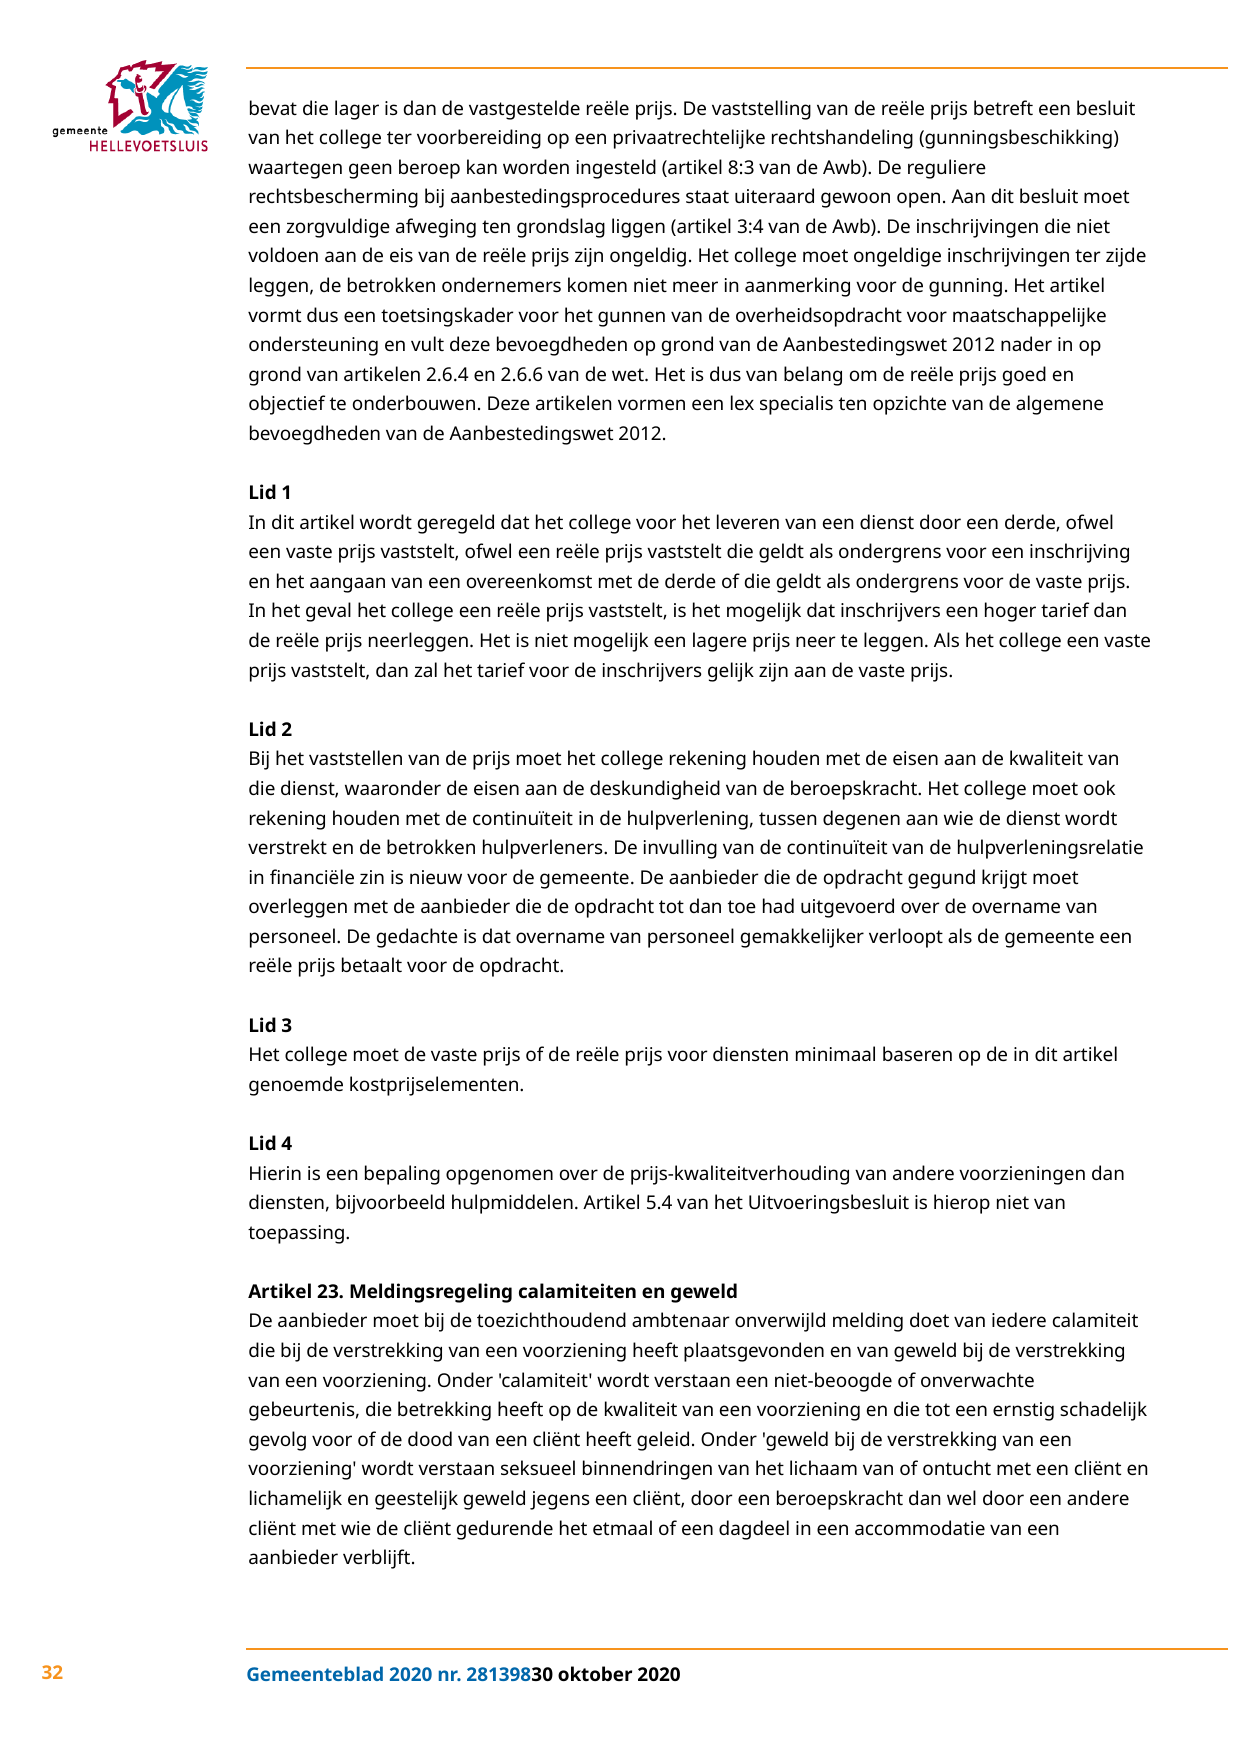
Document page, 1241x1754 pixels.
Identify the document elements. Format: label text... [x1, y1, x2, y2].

text Het college moet de vaste prijs of de reële prijs voor diensten minimaal baseren op de in dit artikel genoemde kostprijselementen. [248, 1041, 1152, 1097]
text Lid 4 [248, 1130, 1152, 1156]
text Lid 1 [248, 479, 1152, 505]
text In dit artikel wordt geregeld dat het college voor het leveren van een dienst door een derde, ofwel een vaste prijs vaststelt, ofwel een reële prijs vaststelt die geldt als ondergrens voor een inschrijving en het aangaan van een overeenkomst met de derde of die geldt als ondergrens voor de vaste prijs. In het geval het college een reële prijs vaststelt, is het mogelijk dat inschrijvers een hoger tarief dan de reële prijs neerleggen. Het is niet mogelijk een lagere prijs neer te leggen. Als het college een vaste prijs vaststelt, dan zal het tarief voor de inschrijvers gelijk zijn aan de vaste prijs. [248, 509, 1152, 683]
text Artikel 23. Meldingsregeling calamiteiten en geweld [248, 1278, 1152, 1304]
text Lid 3 [248, 1012, 1152, 1038]
text Lid 2 [248, 716, 1152, 742]
text De aanbieder moet bij de toezichthoudend ambtenaar onverwijld melding doet van iedere calamiteit die bij de verstrekking van een voorziening heeft plaatsgevonden en van geweld bij de verstrekking van een voorziening. Onder 'calamiteit' wordt verstaan een niet-beoogde of onverwachte gebeurtenis, die betrekking heeft op de kwaliteit van een voorziening en die tot een ernstig schadelijk gevolg voor of de dood van een cliënt heeft geleid. Onder 'geweld bij de verstrekking van een voorziening' wordt verstaan seksueel binnendringen van het lichaam van of ontucht met een cliënt en lichamelijk en geestelijk geweld jegens een cliënt, door een beroepskracht dan wel door een andere cliënt met wie de cliënt gedurende het etmaal of een dagdeel in een accommodatie van een aanbieder verblijft. [248, 1308, 1152, 1570]
picture [41, 47, 231, 172]
text Hierin is een bepaling opgenomen over de prijs-kwaliteitverhouding van andere voorzieningen dan diensten, bijvoorbeeld hulpmiddelen. Artikel 5.4 van het Uitvoeringsbesluit is hierop niet van toepassing. [248, 1160, 1152, 1245]
text Bij het vaststellen van de prijs moet het college rekening houden met de eisen aan de kwaliteit van die dienst, waaronder de eisen aan de deskundigheid van de beroepskracht. Het college moet ook rekening houden met de continuïteit in de hulpverlening, tussen degenen aan wie de dienst wordt verstrekt en de betrokken hulpverleners. De invulling van de continuïteit van de hulpverleningsrelatie in financiële zin is nieuw voor de gemeente. De aanbieder die de opdracht gegund krijgt moet overleggen met de aanbieder die de opdracht tot dan toe had uitgevoerd over de overname van personeel. De gedachte is dat overname van personeel gemakkelijker verloopt als de gemeente een reële prijs betaalt voor de opdracht. [248, 746, 1152, 978]
text bevat die lager is dan de vastgestelde reële prijs. De vaststelling van de reële prijs betreft een besluit van het college ter voorbereiding op een privaatrechtelijke rechtshandeling (gunningsbeschikking) waartegen geen beroep kan worden ingesteld (artikel 8:3 van de Awb). De reguliere rechtsbescherming bij aanbestedingsprocedures staat uiteraard gewoon open. Aan dit besluit moet een zorgvuldige afweging ten grondslag liggen (artikel 3:4 van de Awb). De inschrijvingen die niet voldoen aan de eis van de reële prijs zijn ongeldig. Het college moet ongeldige inschrijvingen ter zijde leggen, de betrokken ondernemers komen niet meer in aanmerking voor de gunning. Het artikel vormt dus een toetsingskader voor het gunnen van de overheidsopdracht voor maatschappelijke ondersteuning en vult deze bevoegdheden op grond van de Aanbestedingswet 2012 nader in op grond van artikelen 2.6.4 en 2.6.6 van de wet. Het is dus van belang om de reële prijs goed en objectief te onderbouwen. Deze artikelen vormen een lex specialis ten opzichte van de algemene bevoegdheden van de Aanbestedingswet 2012. [248, 95, 1152, 446]
